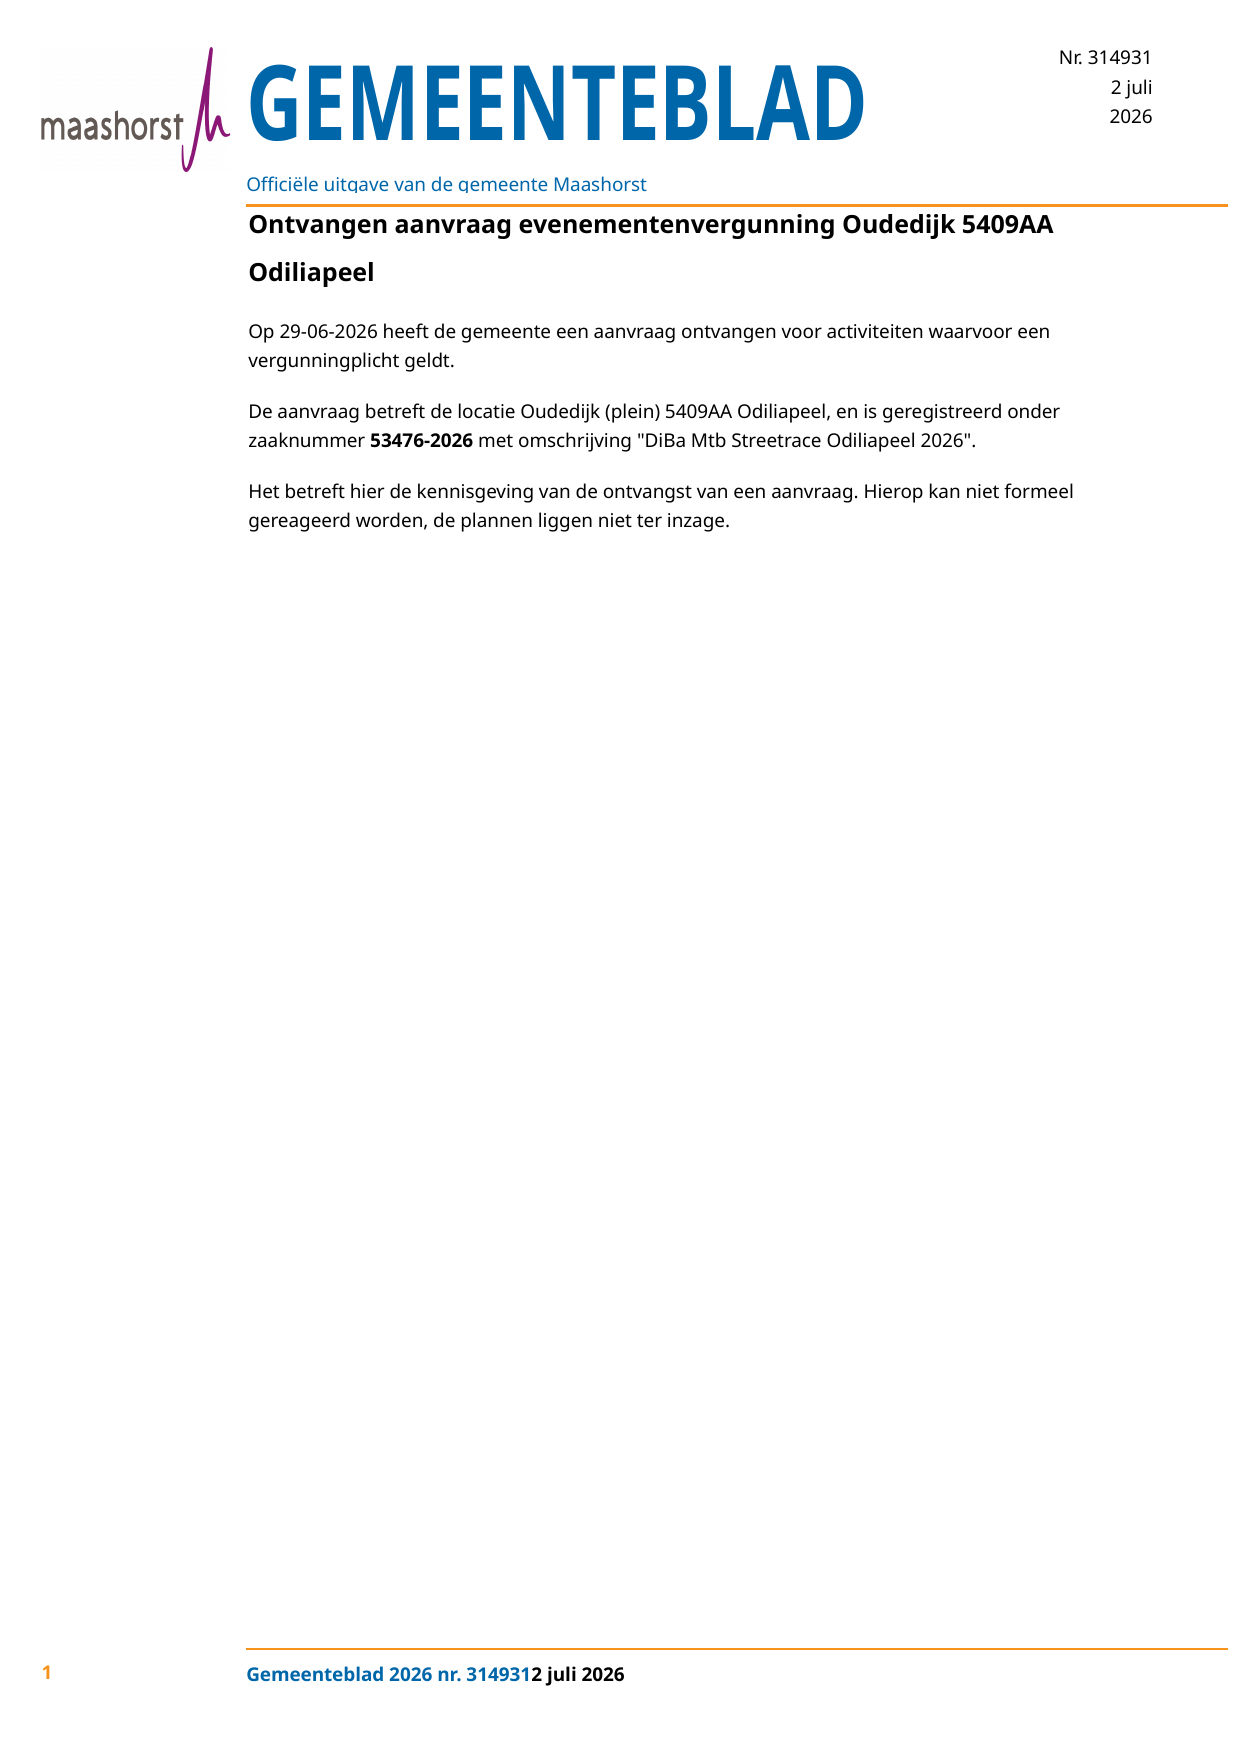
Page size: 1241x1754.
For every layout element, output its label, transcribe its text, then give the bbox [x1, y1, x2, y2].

text De aanvraag betreft de locatie Oudedijk (plein) 5409AA Odiliapeel, en is geregistreerd onder zaaknummer 53476-2026 met omschrijving "DiBa Mtb Streetrace Odiliapeel 2026". [248, 398, 1152, 453]
text Op 29-06-2026 heeft de gemeente een aanvraag ontvangen voor activiteiten waarvoor een vergunningplicht geldt. [248, 318, 1152, 373]
text Ontvangen aanvraag evenementenvergunning Oudedijk 5409AA Odiliapeel [248, 207, 1152, 288]
text Het betreft hier de kennisgeving van de ontvangst van een aanvraag. Hierop kan niet formeel gereageerd worden, de plannen liggen niet ter inzage. [248, 478, 1152, 533]
picture [41, 47, 231, 172]
